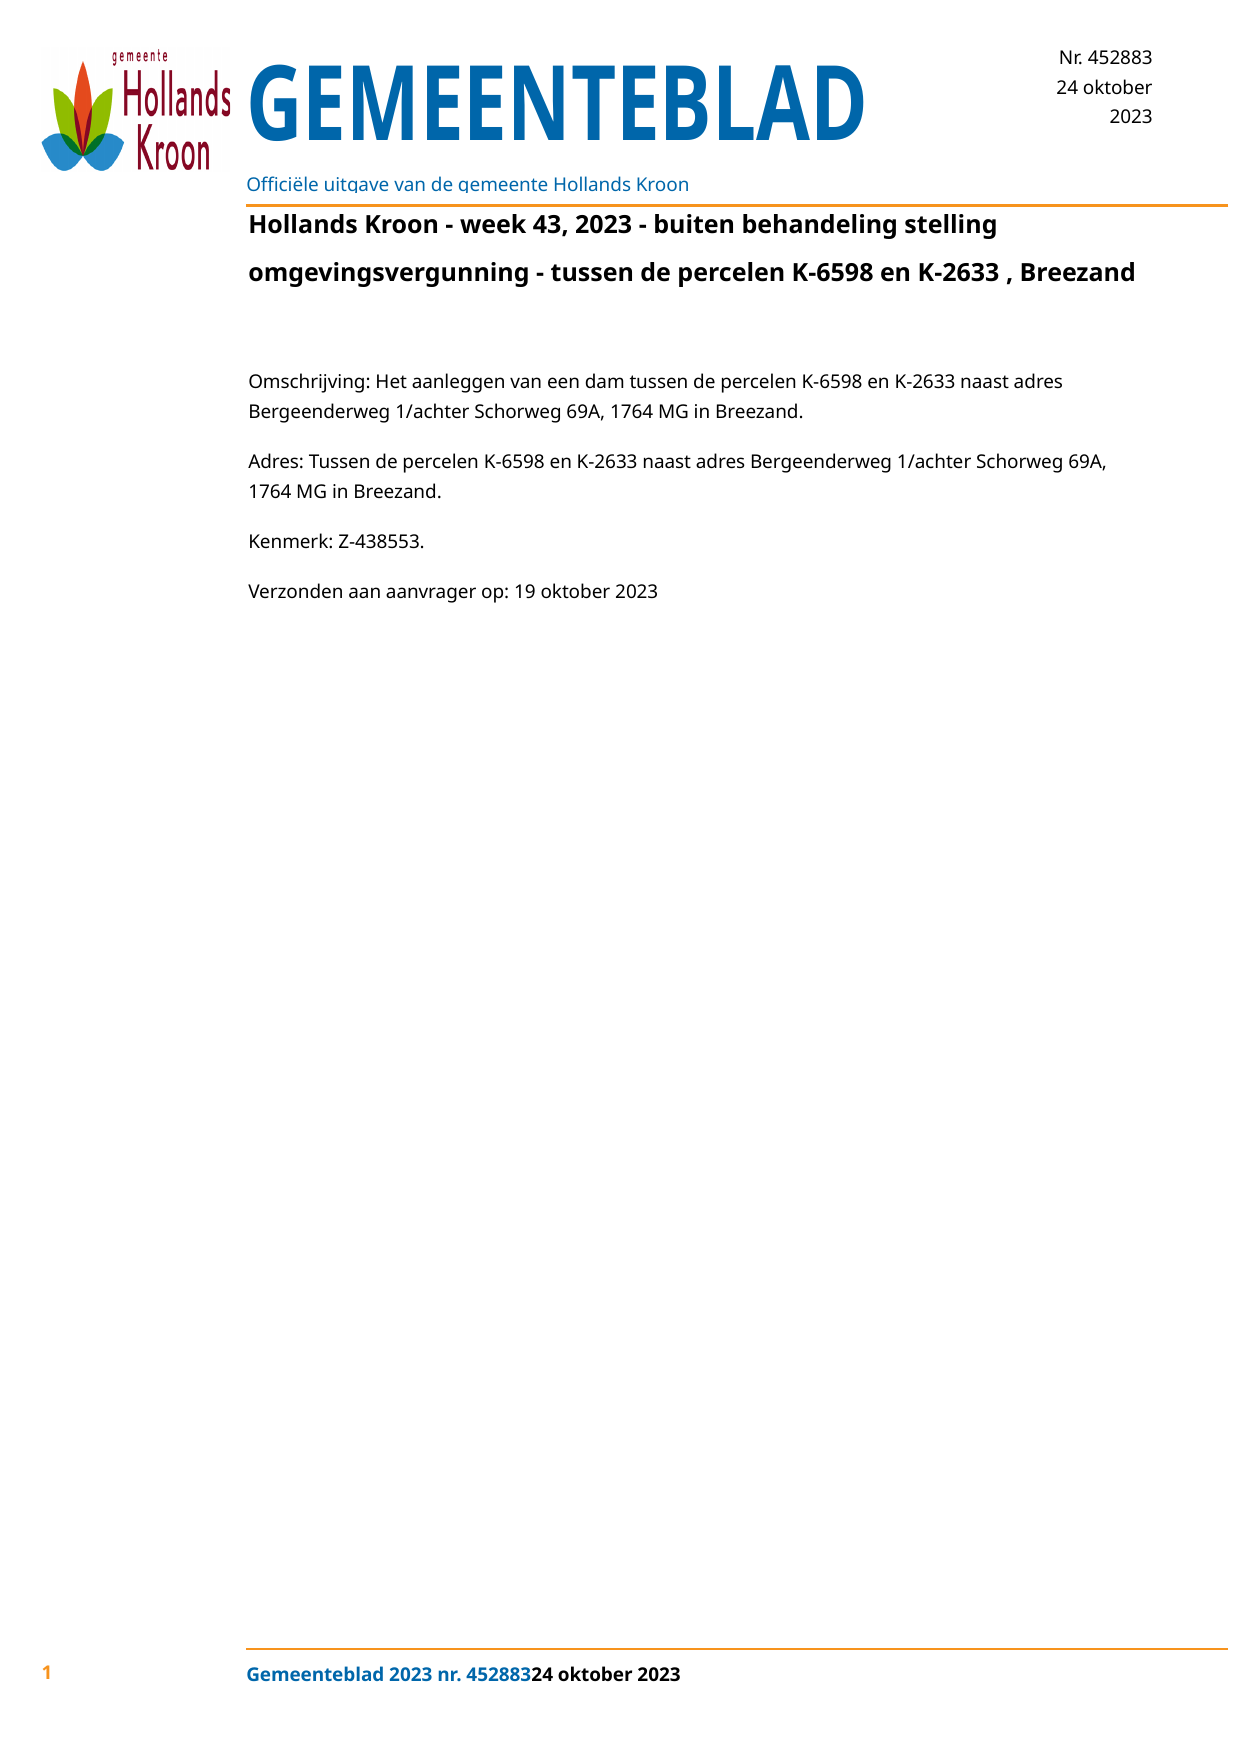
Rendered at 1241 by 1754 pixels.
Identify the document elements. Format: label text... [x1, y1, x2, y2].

text Omschrijving: Het aanleggen van een dam tussen de percelen K-6598 en K-2633 naast adres Bergeenderweg 1/achter Schorweg 69A, 1764 MG in Breezand. [248, 368, 1152, 424]
text Kenmerk: Z-438553. [248, 528, 1152, 554]
picture [41, 47, 231, 172]
text Verzonden aan aanvrager op: 19 oktober 2023 [248, 579, 1152, 604]
text Adres: Tussen de percelen K-6598 en K-2633 naast adres Bergeenderweg 1/achter Schorweg 69A, 1764 MG in Breezand. [248, 448, 1152, 504]
text Hollands Kroon - week 43, 2023 - buiten behandeling stelling omgevingsvergunning - tussen de percelen K-6598 en K-2633 , Breezand [248, 207, 1152, 288]
